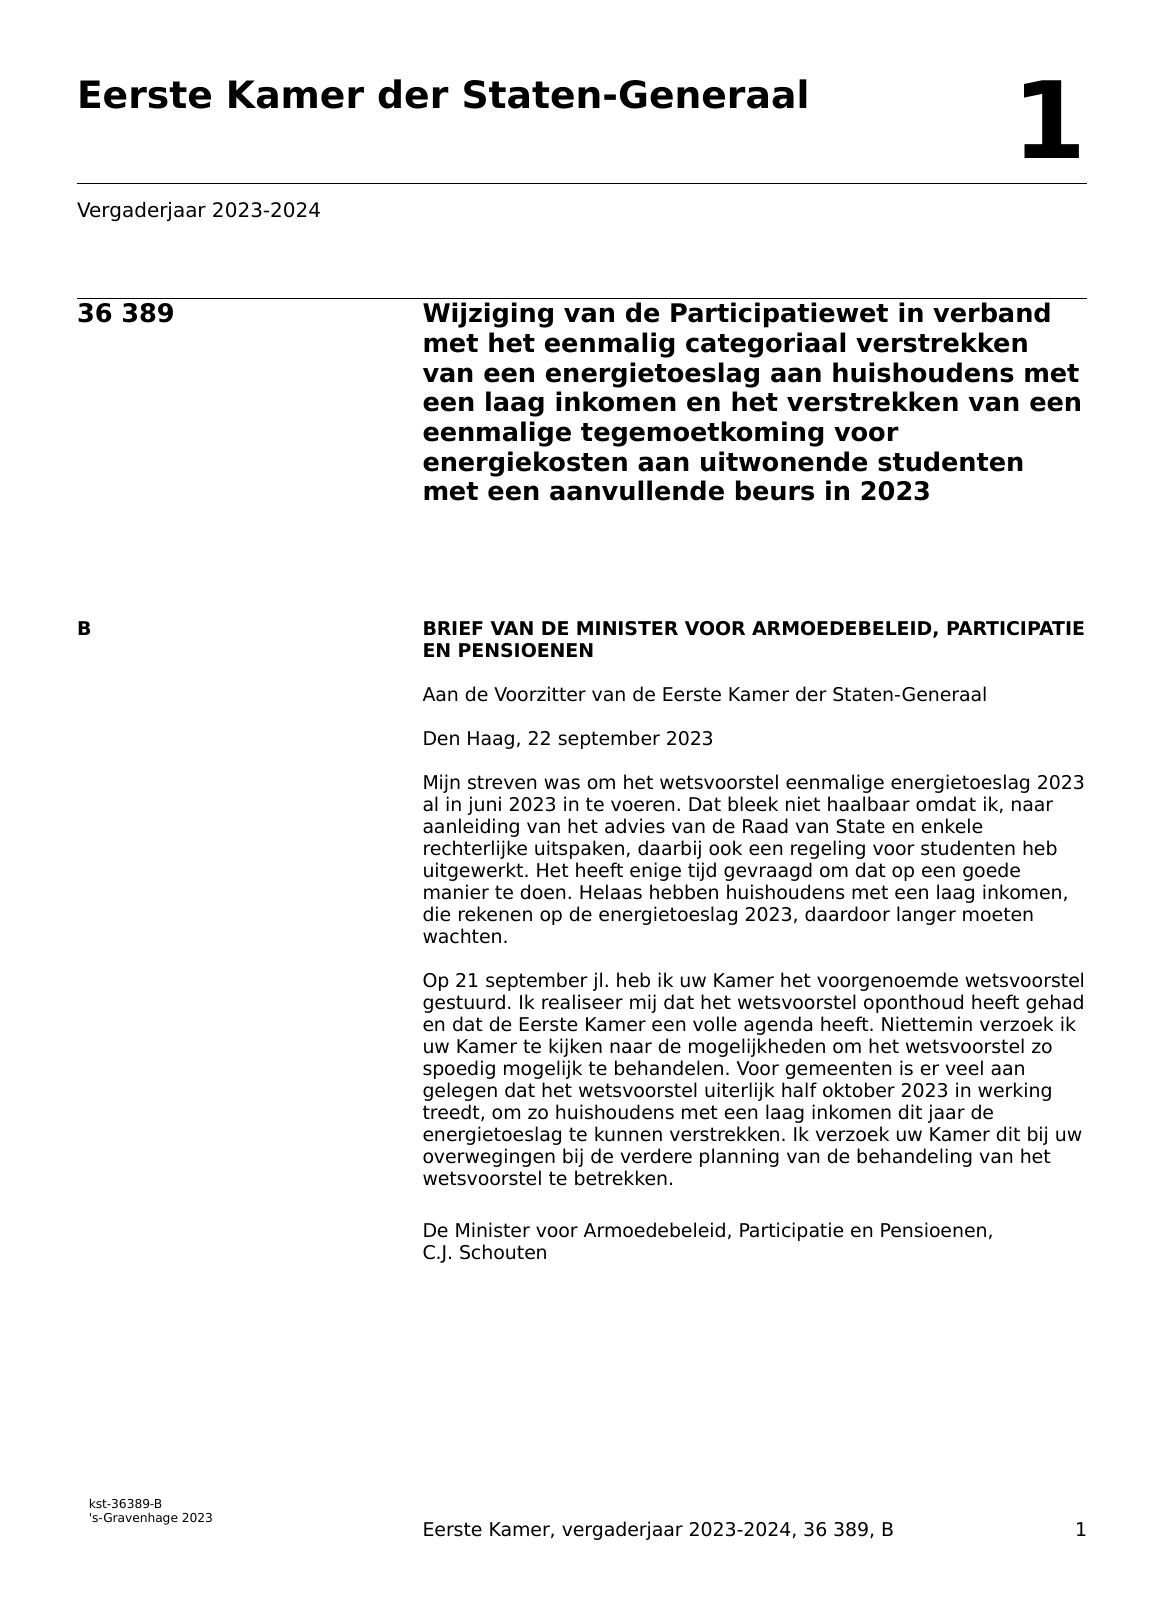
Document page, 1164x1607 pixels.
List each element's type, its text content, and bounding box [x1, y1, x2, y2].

text Den Haag, 22 september 2023 [422, 728, 1087, 750]
text kst-36389-B [88, 1497, 323, 1511]
subtitle 36 389 Wijziging van de Participatiewet in verband met het eenmalig categoriaal verstrekken van een energietoeslag aan huishoudens met een laag inkomen en het verstrekken van een eenmalige tegemoetkoming voor energiekosten aan uitwonende studenten met een aanvullende beurs in 2023 [77, 299, 1087, 507]
table_header Eerste Kamer der Staten-Generaal [77, 59, 886, 183]
text Aan de Voorzitter van de Eerste Kamer der Staten-Generaal [422, 684, 1087, 706]
subtitle B BRIEF VAN DE MINISTER VOOR ARMOEDEBELEID, PARTICIPATIE EN PENSIOENEN [77, 618, 1087, 662]
text De Minister voor Armoedebeleid, Participatie en Pensioenen, C.J. Schouten [422, 1220, 1087, 1264]
text 's-Gravenhage 2023 [88, 1511, 323, 1525]
table_header 1 [886, 59, 1087, 183]
text Op 21 september jl. heb ik uw Kamer het voorgenoemde wetsvoorstel gestuurd. Ik realiseer mij dat het wetsvoorstel oponthoud heeft gehad en dat de Eerste Kamer een volle agenda heeft. Niettemin verzoek ik uw Kamer te kijken naar de mogelijkheden om het wetsvoorstel zo spoedig mogelijk te behandelen. Voor gemeenten is er veel aan gelegen dat het wetsvoorstel uiterlijk half oktober 2023 in werking treedt, om zo huishoudens met een laag inkomen dit jaar de energietoeslag te kunnen verstrekken. Ik verzoek uw Kamer dit bij uw overwegingen bij de verdere planning van de behandeling van het wetsvoorstel te betrekken. [422, 970, 1087, 1190]
table_cell Vergaderjaar 2023-2024 [77, 184, 1087, 298]
text Mijn streven was om het wetsvoorstel eenmalige energietoeslag 2023 al in juni 2023 in te voeren. Dat bleek niet haalbaar omdat ik, naar aanleiding van het advies van de Raad van State en enkele rechterlijke uitspaken, daarbij ook een regeling voor studenten heb uitgewerkt. Het heeft enige tijd gevraagd om dat op een goede manier te doen. Helaas hebben huishoudens met een laag inkomen, die rekenen op de energietoeslag 2023, daardoor langer moeten wachten. [422, 772, 1087, 948]
